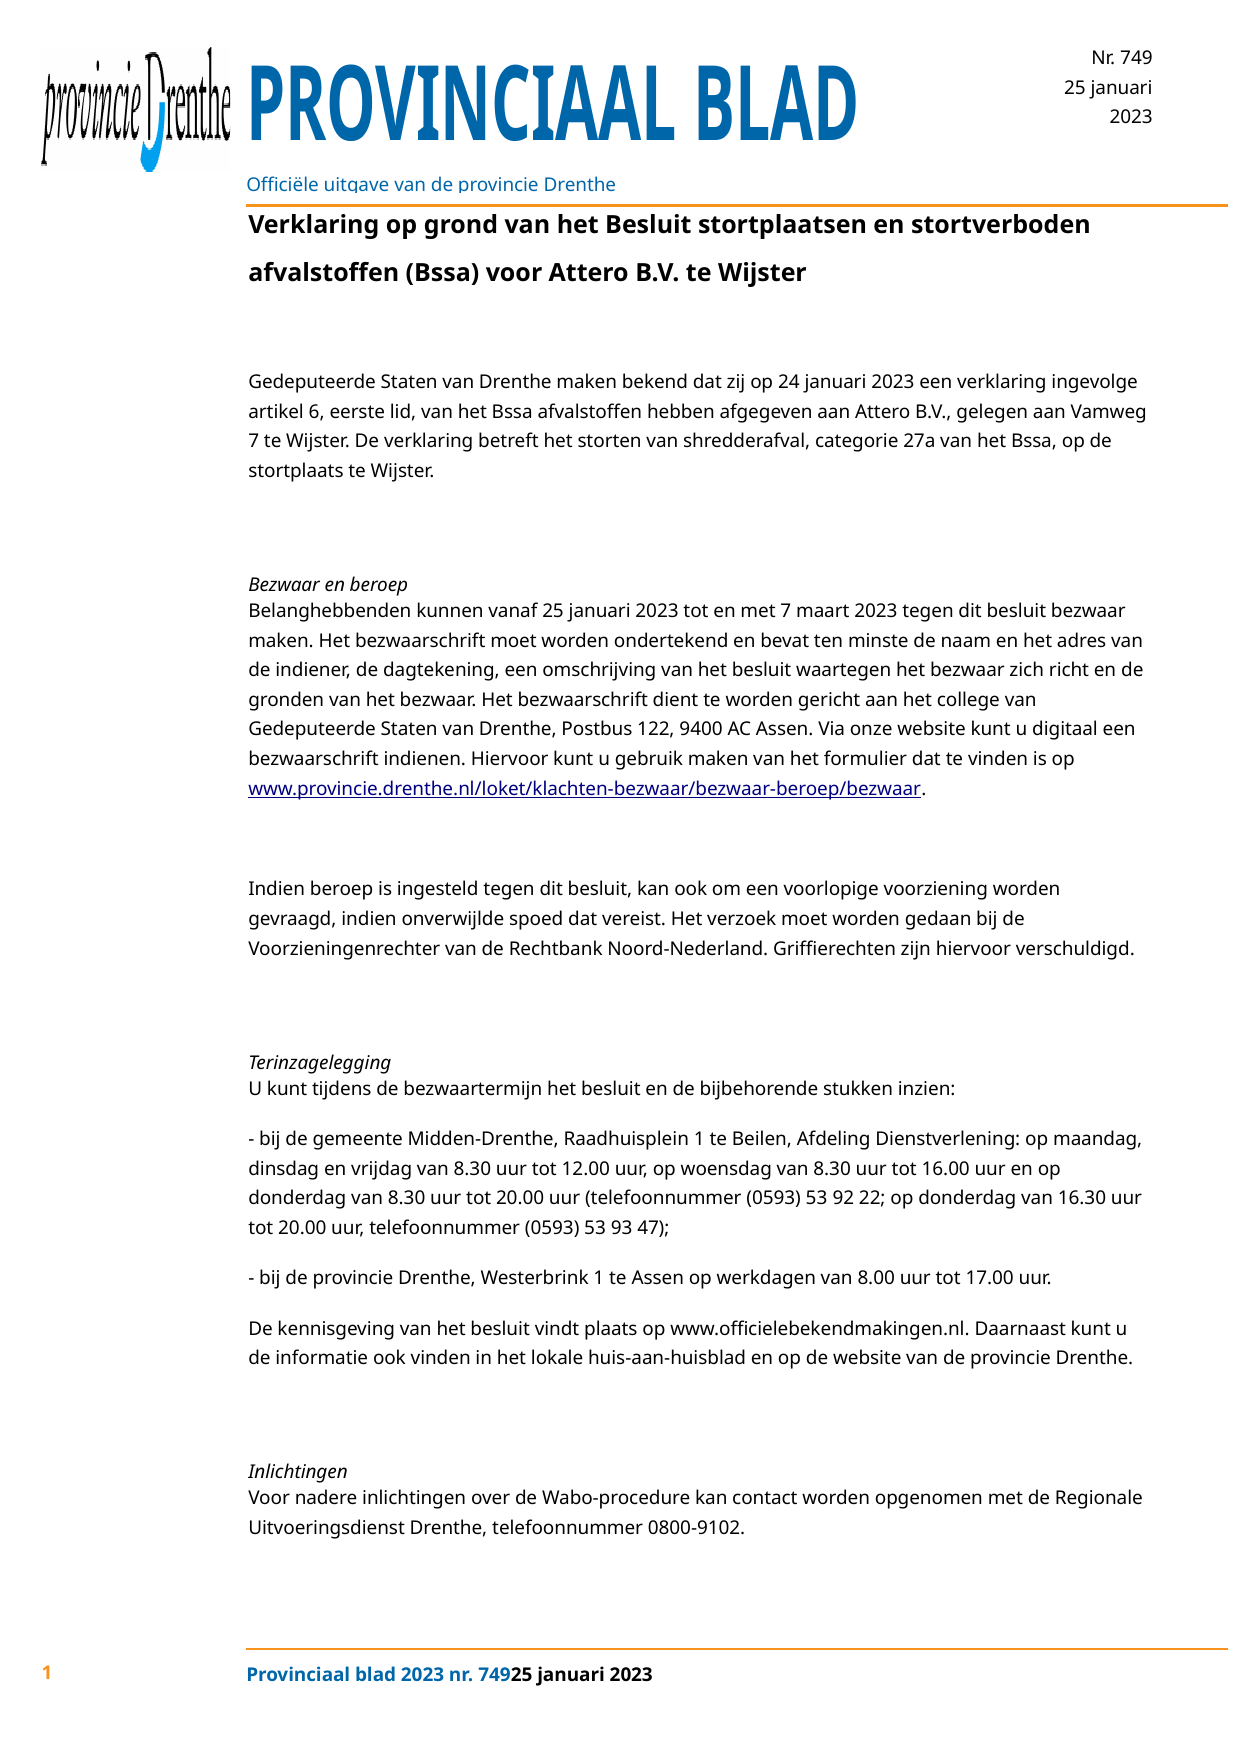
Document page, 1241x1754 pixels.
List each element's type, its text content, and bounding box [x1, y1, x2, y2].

text Verklaring op grond van het Besluit stortplaatsen en stortverboden afvalstoffen (Bssa) voor Attero B.V. te Wijster [248, 207, 1152, 288]
text Inlichtingen [248, 1459, 1152, 1484]
text U kunt tijdens de bezwaartermijn het besluit en de bijbehorende stukken inzien: [248, 1075, 1152, 1101]
picture [41, 47, 231, 172]
text Voor nadere inlichtingen over de Wabo-procedure kan contact worden opgenomen met de Regionale Uitvoeringsdienst Drenthe, telefoonnummer 0800-9102. [248, 1484, 1152, 1540]
text Terinzagelegging [248, 1049, 1152, 1075]
text Belanghebbenden kunnen vanaf 25 januari 2023 tot en met 7 maart 2023 tegen dit besluit bezwaar maken. Het bezwaarschrift moet worden ondertekend en bevat ten minste de naam en het adres van de indiener, de dagtekening, een omschrijving van het besluit waartegen het bezwaar zich richt en de gronden van het bezwaar. Het bezwaarschrift dient te worden gericht aan het college van Gedeputeerde Staten van Drenthe, Postbus 122, 9400 AC Assen. Via onze website kunt u digitaal een bezwaarschrift indienen. Hiervoor kunt u gebruik maken van het formulier dat te vinden is op www.provincie.drenthe.nl/loket/klachten-bezwaar/bezwaar-beroep/bezwaar. [248, 597, 1152, 800]
text De kennisgeving van het besluit vindt plaats op www.officielebekendmakingen.nl. Daarnaast kunt u de informatie ook vinden in het lokale huis-aan-huisblad en op de website van de provincie Drenthe. [248, 1315, 1152, 1370]
text Indien beroep is ingesteld tegen dit besluit, kan ook om een voorlopige voorziening worden gevraagd, indien onverwijlde spoed dat vereist. Het verzoek moet worden gedaan bij de Voorzieningenrechter van de Rechtbank Noord-Nederland. Griffierechten zijn hiervoor verschuldigd. [248, 876, 1152, 960]
text - bij de gemeente Midden-Drenthe, Raadhuisplein 1 te Beilen, Afdeling Dienstverlening: op maandag, dinsdag en vrijdag van 8.30 uur tot 12.00 uur, op woensdag van 8.30 uur tot 16.00 uur en op donderdag van 8.30 uur tot 20.00 uur (telefoonnummer (0593) 53 92 22; op donderdag van 16.30 uur tot 20.00 uur, telefoonnummer (0593) 53 93 47); [248, 1125, 1152, 1240]
text - bij de provincie Drenthe, Westerbrink 1 te Assen op werkdagen van 8.00 uur tot 17.00 uur. [248, 1264, 1152, 1290]
text Bezwaar en beroep [248, 571, 1152, 597]
text Gedeputeerde Staten van Drenthe maken bekend dat zij op 24 januari 2023 een verklaring ingevolge artikel 6, eerste lid, van het Bssa afvalstoffen hebben afgegeven aan Attero B.V., gelegen aan Vamweg 7 te Wijster. De verklaring betreft het storten van shredderafval, categorie 27a van het Bssa, op de stortplaats te Wijster. [248, 368, 1152, 483]
